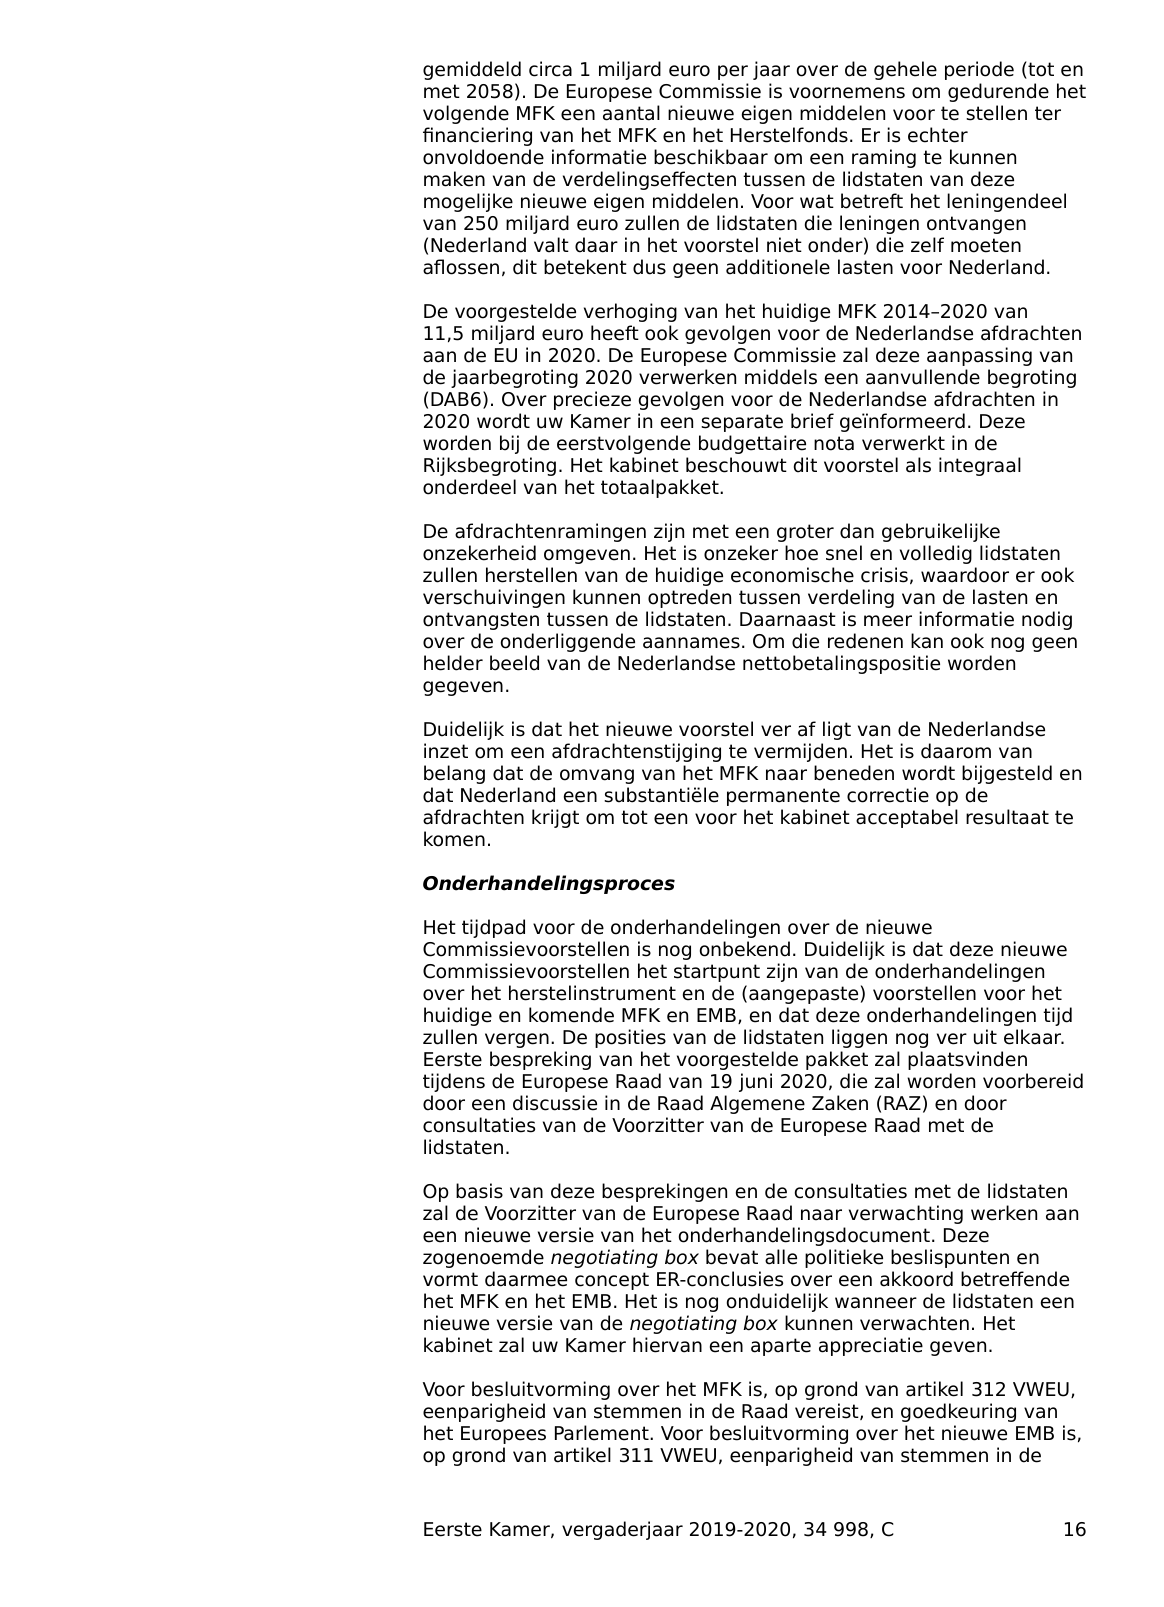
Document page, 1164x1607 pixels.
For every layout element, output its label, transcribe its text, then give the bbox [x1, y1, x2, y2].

text De voorgestelde verhoging van het huidige MFK 2014–2020 van 11,5 miljard euro heeft ook gevolgen voor de Nederlandse afdrachten aan de EU in 2020. De Europese Commissie zal deze aanpassing van de jaarbegroting 2020 verwerken middels een aanvullende begroting (DAB6). Over precieze gevolgen voor de Nederlandse afdrachten in 2020 wordt uw Kamer in een separate brief geïnformeerd. Deze worden bij de eerstvolgende budgettaire nota verwerkt in de Rijksbegroting. Het kabinet beschouwt dit voorstel als integraal onderdeel van het totaalpakket. [422, 301, 1087, 499]
text Op basis van deze besprekingen en de consultaties met de lidstaten zal de Voorzitter van de Europese Raad naar verwachting werken aan een nieuwe versie van het onderhandelingsdocument. Deze zogenoemde negotiating box bevat alle politieke beslispunten en vormt daarmee concept ER-conclusies over een akkoord betreffende het MFK en het EMB. Het is nog onduidelijk wanneer de lidstaten een nieuwe versie van de negotiating box kunnen verwachten. Het kabinet zal uw Kamer hiervan een aparte appreciatie geven. [422, 1181, 1087, 1357]
text De afdrachtenramingen zijn met een groter dan gebruikelijke onzekerheid omgeven. Het is onzeker hoe snel en volledig lidstaten zullen herstellen van de huidige economische crisis, waardoor er ook verschuivingen kunnen optreden tussen verdeling van de lasten en ontvangsten tussen de lidstaten. Daarnaast is meer informatie nodig over de onderliggende aannames. Om die redenen kan ook nog geen helder beeld van de Nederlandse nettobetalingspositie worden gegeven. [422, 521, 1087, 697]
subtitle Onderhandelingsproces [422, 873, 1087, 895]
text Duidelijk is dat het nieuwe voorstel ver af ligt van de Nederlandse inzet om een afdrachtenstijging te vermijden. Het is daarom van belang dat de omvang van het MFK naar beneden wordt bijgesteld en dat Nederland een substantiële permanente correctie op de afdrachten krijgt om tot een voor het kabinet acceptabel resultaat te komen. [422, 719, 1087, 851]
text Het tijdpad voor de onderhandelingen over de nieuwe Commissievoorstellen is nog onbekend. Duidelijk is dat deze nieuwe Commissievoorstellen het startpunt zijn van de onderhandelingen over het herstelinstrument en de (aangepaste) voorstellen voor het huidige en komende MFK en EMB, en dat deze onderhandelingen tijd zullen vergen. De posities van de lidstaten liggen nog ver uit elkaar. Eerste bespreking van het voorgestelde pakket zal plaatsvinden tijdens de Europese Raad van 19 juni 2020, die zal worden voorbereid door een discussie in de Raad Algemene Zaken (RAZ) en door consultaties van de Voorzitter van de Europese Raad met de lidstaten. [422, 917, 1087, 1159]
text Voor besluitvorming over het MFK is, op grond van artikel 312 VWEU, eenparigheid van stemmen in de Raad vereist, en goedkeuring van het Europees Parlement. Voor besluitvorming over het nieuwe EMB is, op grond van artikel 311 VWEU, eenparigheid van stemmen in de [422, 1379, 1087, 1467]
text gemiddeld circa 1 miljard euro per jaar over de gehele periode (tot en met 2058). De Europese Commissie is voornemens om gedurende het volgende MFK een aantal nieuwe eigen middelen voor te stellen ter financiering van het MFK en het Herstelfonds. Er is echter onvoldoende informatie beschikbaar om een raming te kunnen maken van de verdelingseffecten tussen de lidstaten van deze mogelijke nieuwe eigen middelen. Voor wat betreft het leningendeel van 250 miljard euro zullen de lidstaten die leningen ontvangen (Nederland valt daar in het voorstel niet onder) die zelf moeten aflossen, dit betekent dus geen additionele lasten voor Nederland. [422, 59, 1087, 279]
